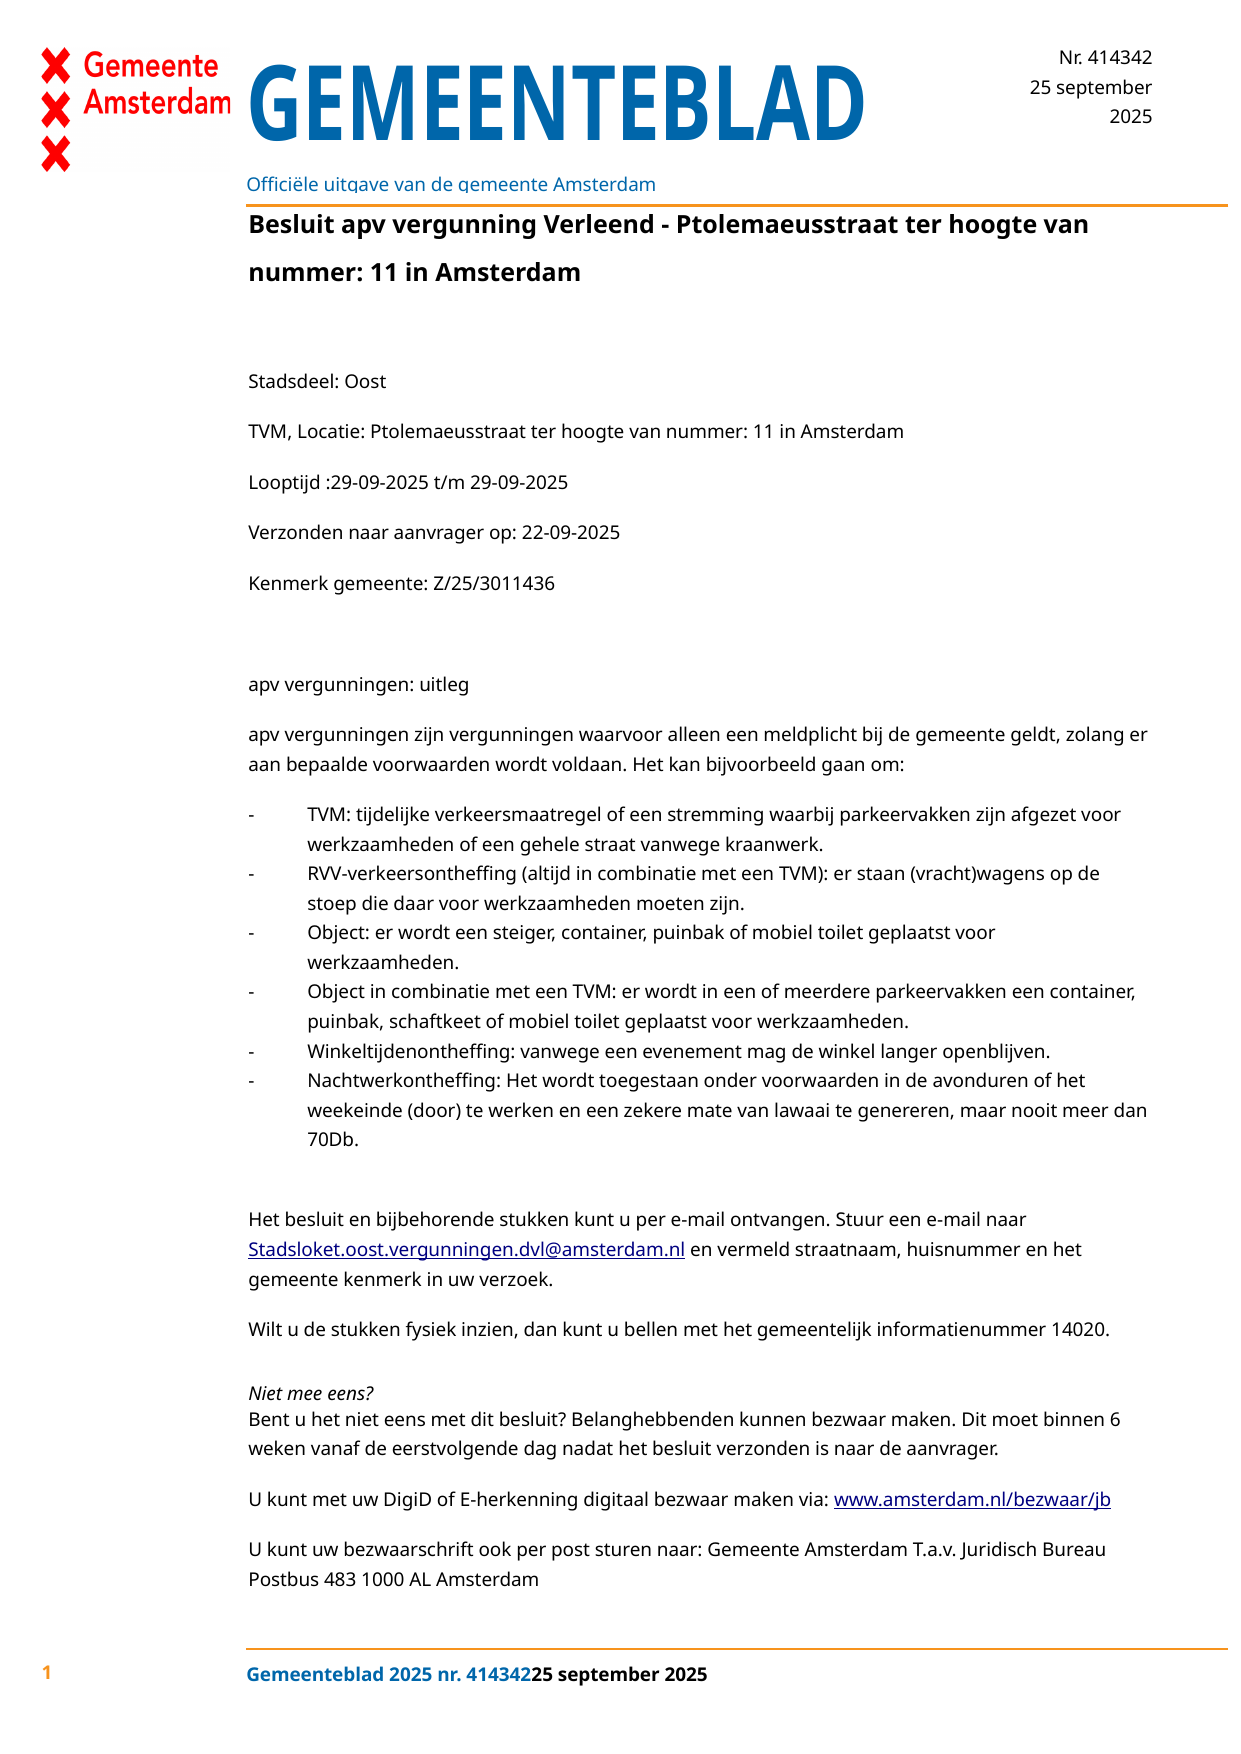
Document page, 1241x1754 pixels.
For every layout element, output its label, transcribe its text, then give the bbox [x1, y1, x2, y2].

text U kunt uw bezwaarschrift ook per post sturen naar: Gemeente Amsterdam T.a.v. Juridisch Bureau Postbus 483 1000 AL Amsterdam [248, 1536, 1152, 1592]
list Winkeltijdenontheffing: vanwege een evenement mag de winkel langer openblijven. [248, 1038, 1152, 1064]
text TVM, Locatie: Ptolemaeusstraat ter hoogte van nummer: 11 in Amsterdam [248, 419, 1152, 444]
text apv vergunningen zijn vergunningen waarvoor alleen een meldplicht bij de gemeente geldt, zolang er aan bepaalde voorwaarden wordt voldaan. Het kan bijvoorbeeld gaan om: [248, 721, 1152, 777]
text Kenmerk gemeente: Z/25/3011436 [248, 570, 1152, 596]
list Object: er wordt een steiger, container, puinbak of mobiel toilet geplaatst voor werkzaamheden. [248, 919, 1152, 975]
text apv vergunningen: uitleg [248, 671, 1152, 697]
list Object in combinatie met een TVM: er wordt in een of meerdere parkeervakken een container, puinbak, schaftkeet of mobiel toilet geplaatst voor werkzaamheden. [248, 979, 1152, 1034]
text Niet mee eens? [248, 1380, 1152, 1406]
text Looptijd :29-09-2025 t/m 29-09-2025 [248, 469, 1152, 495]
text Verzonden naar aanvrager op: 22-09-2025 [248, 519, 1152, 545]
list TVM: tijdelijke verkeersmaatregel of een stremming waarbij parkeervakken zijn afgezet voor werkzaamheden of een gehele straat vanwege kraanwerk. [248, 801, 1152, 857]
text Stadsdeel: Oost [248, 368, 1152, 394]
text Het besluit en bijbehorende stukken kunt u per e-mail ontvangen. Stuur een e-mail naar Stadsloket.oost.vergunningen.dvl@amsterdam.nl en vermeld straatnaam, huisnummer en het gemeente kenmerk in uw verzoek. [248, 1207, 1152, 1292]
text U kunt met uw DigiD of E-herkenning digitaal bezwaar maken via: www.amsterdam.nl/bezwaar/jb [248, 1486, 1152, 1512]
list Nachtwerkontheffing: Het wordt toegestaan onder voorwaarden in de avonduren of het weekeinde (door) te werken en een zekere mate van lawaai te genereren, maar nooit meer dan 70Db. [248, 1067, 1152, 1152]
list RVV-verkeersontheffing (altijd in combinatie met een TVM): er staan (vracht)wagens op de stoep die daar voor werkzaamheden moeten zijn. [248, 860, 1152, 916]
text Bent u het niet eens met dit besluit? Belanghebbenden kunnen bezwaar maken. Dit moet binnen 6 weken vanaf de eerstvolgende dag nadat het besluit verzonden is naar de aanvrager. [248, 1406, 1152, 1461]
text Besluit apv vergunning Verleend - Ptolemaeusstraat ter hoogte van nummer: 11 in Amsterdam [248, 207, 1152, 288]
text Wilt u de stukken fysiek inzien, dan kunt u bellen met het gemeentelijk informatienummer 14020. [248, 1316, 1152, 1342]
picture [41, 47, 231, 172]
